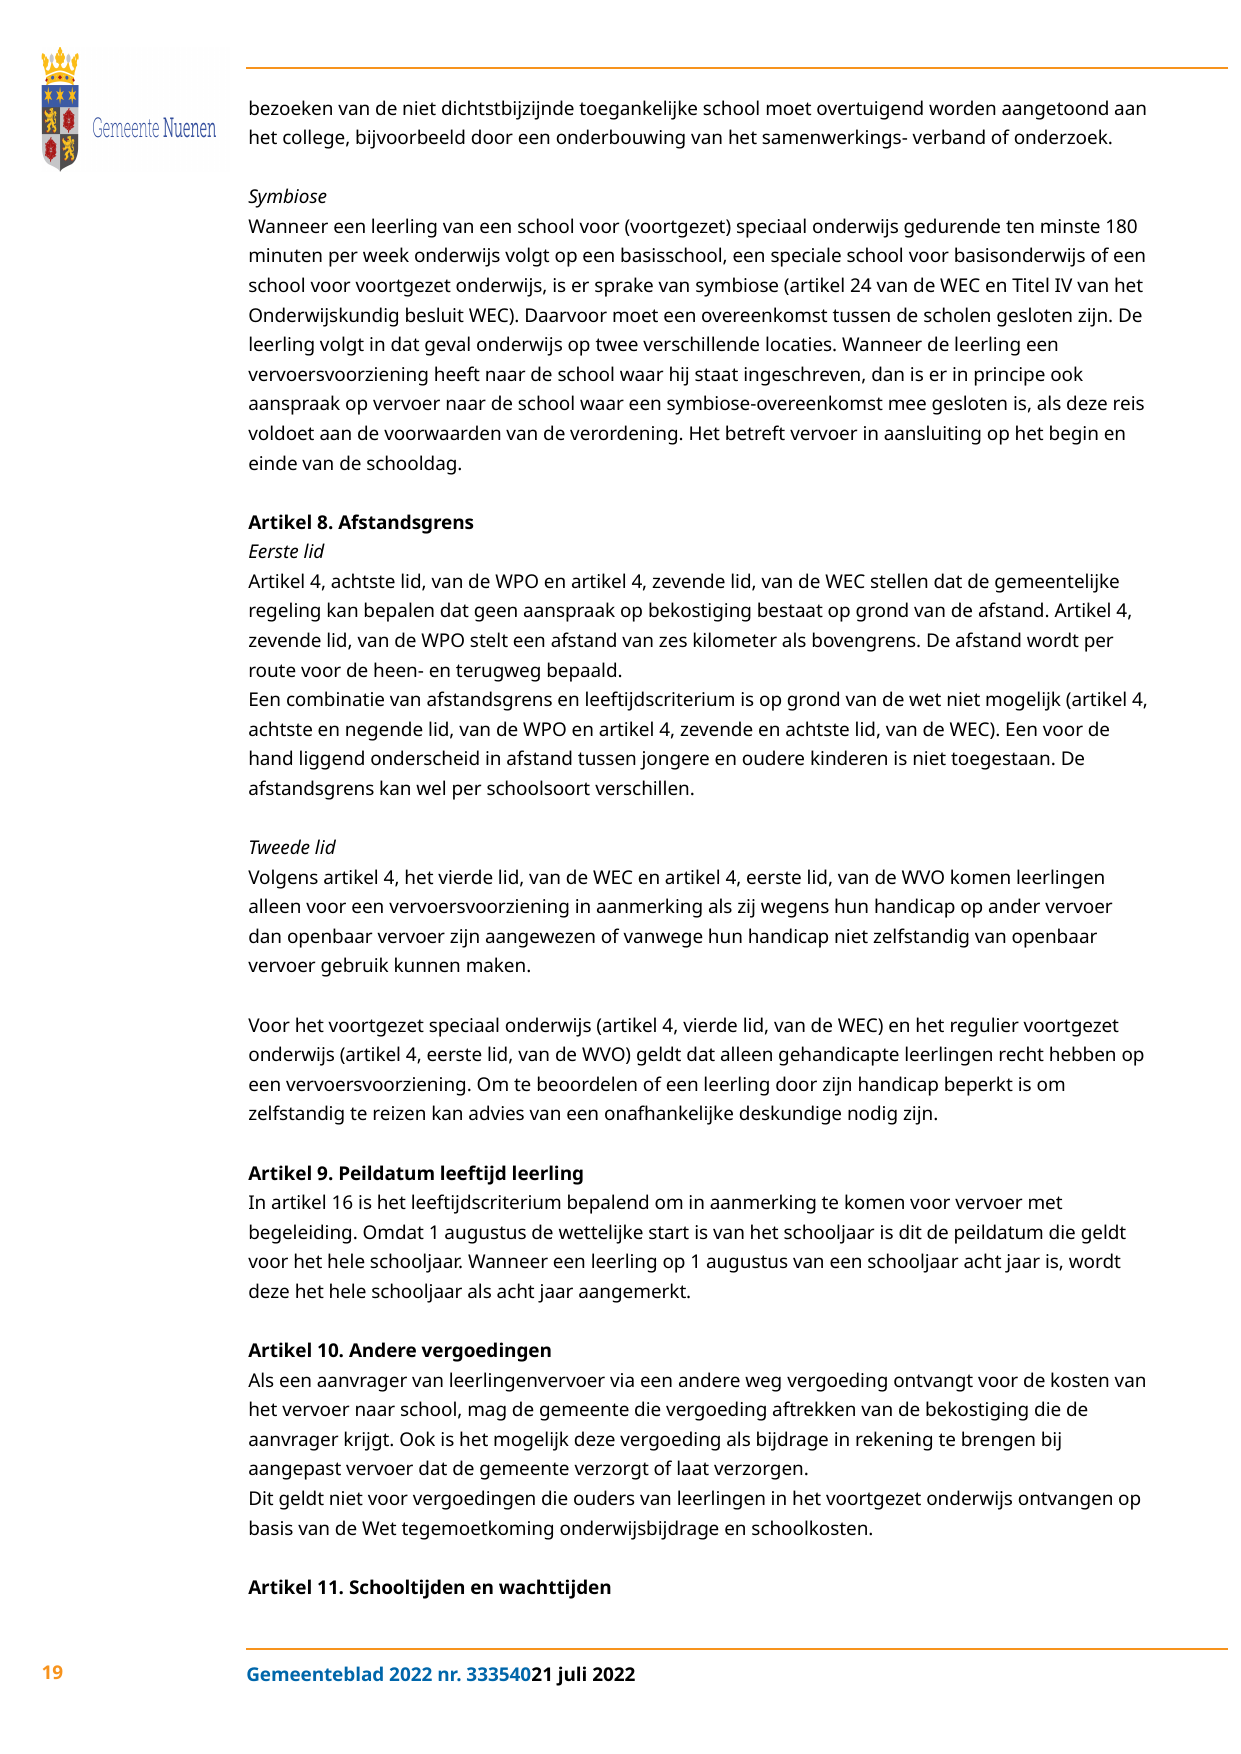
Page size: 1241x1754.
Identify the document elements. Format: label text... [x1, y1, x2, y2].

text Dit geldt niet voor vergoedingen die ouders van leerlingen in het voortgezet onderwijs ontvangen op basis van de Wet tegemoetkoming onderwijsbijdrage en schoolkosten. [248, 1485, 1152, 1541]
text Eerste lid [248, 538, 1152, 564]
text Artikel 8. Afstandsgrens [248, 509, 1152, 535]
text Volgens artikel 4, het vierde lid, van de WEC en artikel 4, eerste lid, van de WVO komen leerlingen alleen voor een vervoersvoorziening in aanmerking als zij wegens hun handicap op ander vervoer dan openbaar vervoer zijn aangewezen of vanwege hun handicap niet zelfstandig van openbaar vervoer gebruik kunnen maken. [248, 864, 1152, 978]
text bezoeken van de niet dichtstbijzijnde toegankelijke school moet overtuigend worden aangetoond aan het college, bijvoorbeeld door een onderbouwing van het samenwerkings- verband of onderzoek. [248, 95, 1152, 150]
text Artikel 10. Andere vergoedingen [248, 1337, 1152, 1363]
text In artikel 16 is het leeftijdscriterium bepalend om in aanmerking te komen voor vervoer met begeleiding. Omdat 1 augustus de wettelijke start is van het schooljaar is dit de peildatum die geldt voor het hele schooljaar. Wanneer een leerling op 1 augustus van een schooljaar acht jaar is, wordt deze het hele schooljaar als acht jaar aangemerkt. [248, 1189, 1152, 1304]
text Artikel 4, achtste lid, van de WPO en artikel 4, zevende lid, van de WEC stellen dat de gemeentelijke regeling kan bepalen dat geen aanspraak op bekostiging bestaat op grond van de afstand. Artikel 4, zevende lid, van de WPO stelt een afstand van zes kilometer als bovengrens. De afstand wordt per route voor de heen- en terugweg bepaald. [248, 568, 1152, 683]
text Artikel 9. Peildatum leeftijd leerling [248, 1160, 1152, 1186]
text Als een aanvrager van leerlingenvervoer via een andere weg vergoeding ontvangt voor de kosten van het vervoer naar school, mag de gemeente die vergoeding aftrekken van de bekostiging die de aanvrager krijgt. Ook is het mogelijk deze vergoeding als bijdrage in rekening te brengen bij aangepast vervoer dat de gemeente verzorgt of laat verzorgen. [248, 1367, 1152, 1481]
text Wanneer een leerling van een school voor (voortgezet) speciaal onderwijs gedurende ten minste 180 minuten per week onderwijs volgt op een basisschool, een speciale school voor basisonderwijs of een school voor voortgezet onderwijs, is er sprake van symbiose (artikel 24 van de WEC en Titel IV van het Onderwijskundig besluit WEC). Daarvoor moet een overeenkomst tussen de scholen gesloten zijn. De leerling volgt in dat geval onderwijs op twee verschillende locaties. Wanneer de leerling een vervoersvoorziening heeft naar de school waar hij staat ingeschreven, dan is er in principe ook aanspraak op vervoer naar de school waar een symbiose-overeenkomst mee gesloten is, als deze reis voldoet aan de voorwaarden van de verordening. Het betreft vervoer in aansluiting op het begin en einde van de schooldag. [248, 213, 1152, 476]
text Een combinatie van afstandsgrens en leeftijdscriterium is op grond van de wet niet mogelijk (artikel 4, achtste en negende lid, van de WPO en artikel 4, zevende en achtste lid, van de WEC). Een voor de hand liggend onderscheid in afstand tussen jongere en oudere kinderen is niet toegestaan. De afstandsgrens kan wel per schoolsoort verschillen. [248, 686, 1152, 801]
text Symbiose [248, 183, 1152, 209]
text Tweede lid [248, 834, 1152, 860]
text Artikel 11. Schooltijden en wachttijden [248, 1574, 1152, 1600]
text Voor het voortgezet speciaal onderwijs (artikel 4, vierde lid, van de WEC) en het regulier voortgezet onderwijs (artikel 4, eerste lid, van de WVO) geldt dat alleen gehandicapte leerlingen recht hebben op een vervoersvoorziening. Om te beoordelen of een leerling door zijn handicap beperkt is om zelfstandig te reizen kan advies van een onafhankelijke deskundige nodig zijn. [248, 1012, 1152, 1126]
picture [41, 47, 231, 172]
